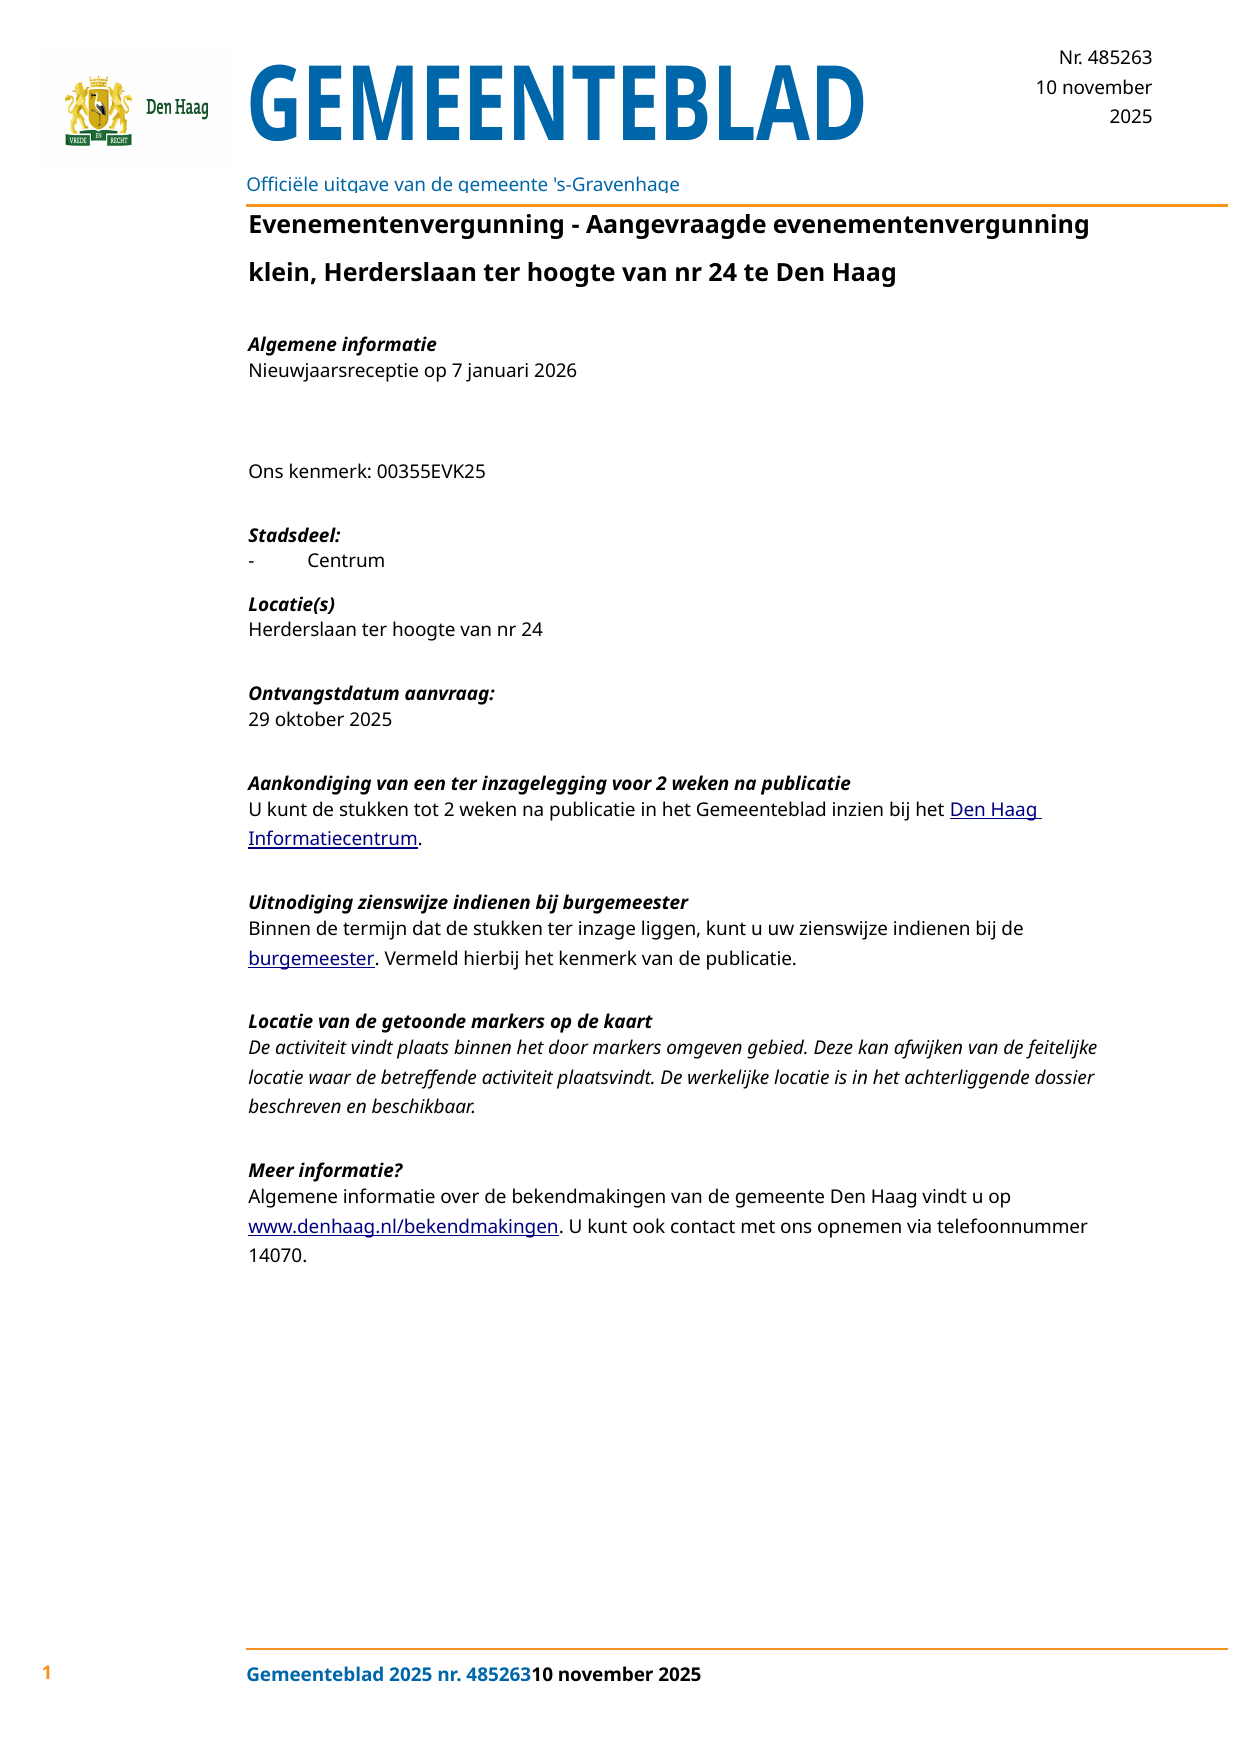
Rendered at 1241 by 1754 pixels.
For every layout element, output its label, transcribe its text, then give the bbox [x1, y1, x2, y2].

text U kunt de stukken tot 2 weken na publicatie in het Gemeenteblad inzien bij het Den Haag Informatiecentrum. [248, 796, 1152, 851]
list Centrum [248, 548, 1152, 573]
picture [41, 47, 231, 172]
text Algemene informatie [248, 331, 1152, 357]
text Algemene informatie over de bekendmakingen van de gemeente Den Haag vindt u op www.denhaag.nl/bekendmakingen. U kunt ook contact met ons opnemen via telefoonnummer 14070. [248, 1183, 1152, 1268]
text Locatie van de getoonde markers op de kaart [248, 1009, 1152, 1034]
text Stadsdeel: [248, 522, 1152, 548]
text Uitnodiging zienswijze indienen bij burgemeester [248, 889, 1152, 915]
text Herderslaan ter hoogte van nr 24 [248, 617, 1152, 642]
text De activiteit vindt plaats binnen het door markers omgeven gebied. Deze kan afwijken van de feitelijke locatie waar de betreffende activiteit plaatsvindt. De werkelijke locatie is in het achterliggende dossier beschreven en beschikbaar. [248, 1034, 1152, 1119]
text Binnen de termijn dat de stukken ter inzage liggen, kunt u uw zienswijze indienen bij de burgemeester. Vermeld hierbij het kenmerk van de publicatie. [248, 915, 1152, 971]
text Ontvangstdatum aanvraag: [248, 681, 1152, 706]
text Ons kenmerk: 00355EVK25 [248, 458, 1152, 484]
text Aankondiging van een ter inzagelegging voor 2 weken na publicatie [248, 770, 1152, 796]
text Meer informatie? [248, 1158, 1152, 1183]
text Nieuwjaarsreceptie op 7 januari 2026 [248, 357, 1152, 383]
text Evenementenvergunning - Aangevraagde evenementenvergunning klein, Herderslaan ter hoogte van nr 24 te Den Haag [248, 207, 1152, 288]
text 29 oktober 2025 [248, 706, 1152, 732]
text Locatie(s) [248, 591, 1152, 617]
